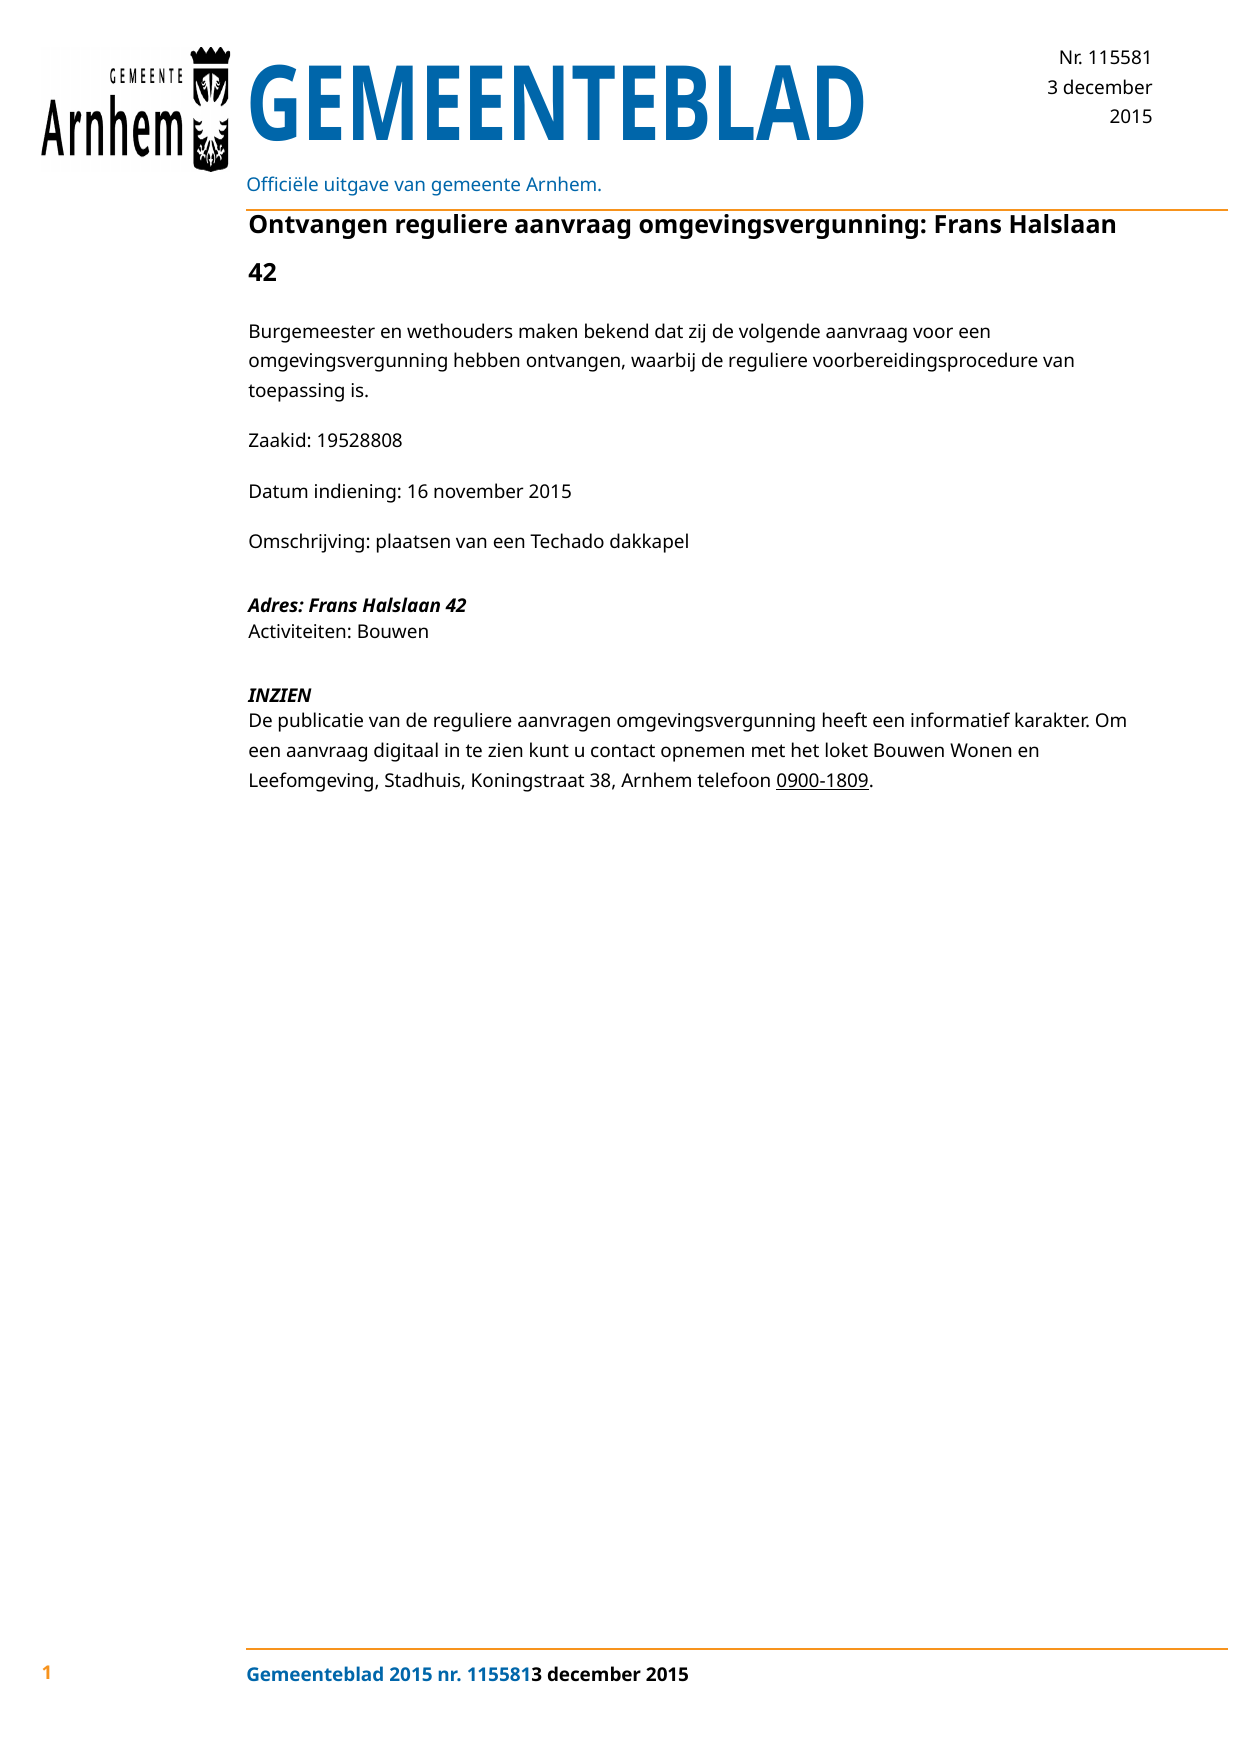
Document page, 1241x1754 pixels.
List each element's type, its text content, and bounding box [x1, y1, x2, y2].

text Ontvangen reguliere aanvraag omgevingsvergunning: Frans Halslaan 42 [248, 211, 1152, 288]
text INZIEN [248, 682, 1152, 708]
text Burgemeester en wethouders maken bekend dat zij de volgende aanvraag voor een omgevingsvergunning hebben ontvangen, waarbij de reguliere voorbereidingsprocedure van toepassing is. [248, 318, 1152, 403]
text Omschrijving: plaatsen van een Techado dakkapel [248, 528, 1152, 554]
text Adres: Frans Halslaan 42 [248, 592, 1152, 618]
text Activiteiten: Bouwen [248, 618, 1152, 644]
picture [41, 47, 231, 172]
text De publicatie van de reguliere aanvragen omgevingsvergunning heeft een informatief karakter. Om een aanvraag digitaal in te zien kunt u contact opnemen met het loket Bouwen Wonen en Leefomgeving, Stadhuis, Koningstraat 38, Arnhem telefoon 0900-1809. [248, 708, 1152, 793]
text Zaakid: 19528808 [248, 427, 1152, 453]
text Datum indiening: 16 november 2015 [248, 478, 1152, 504]
